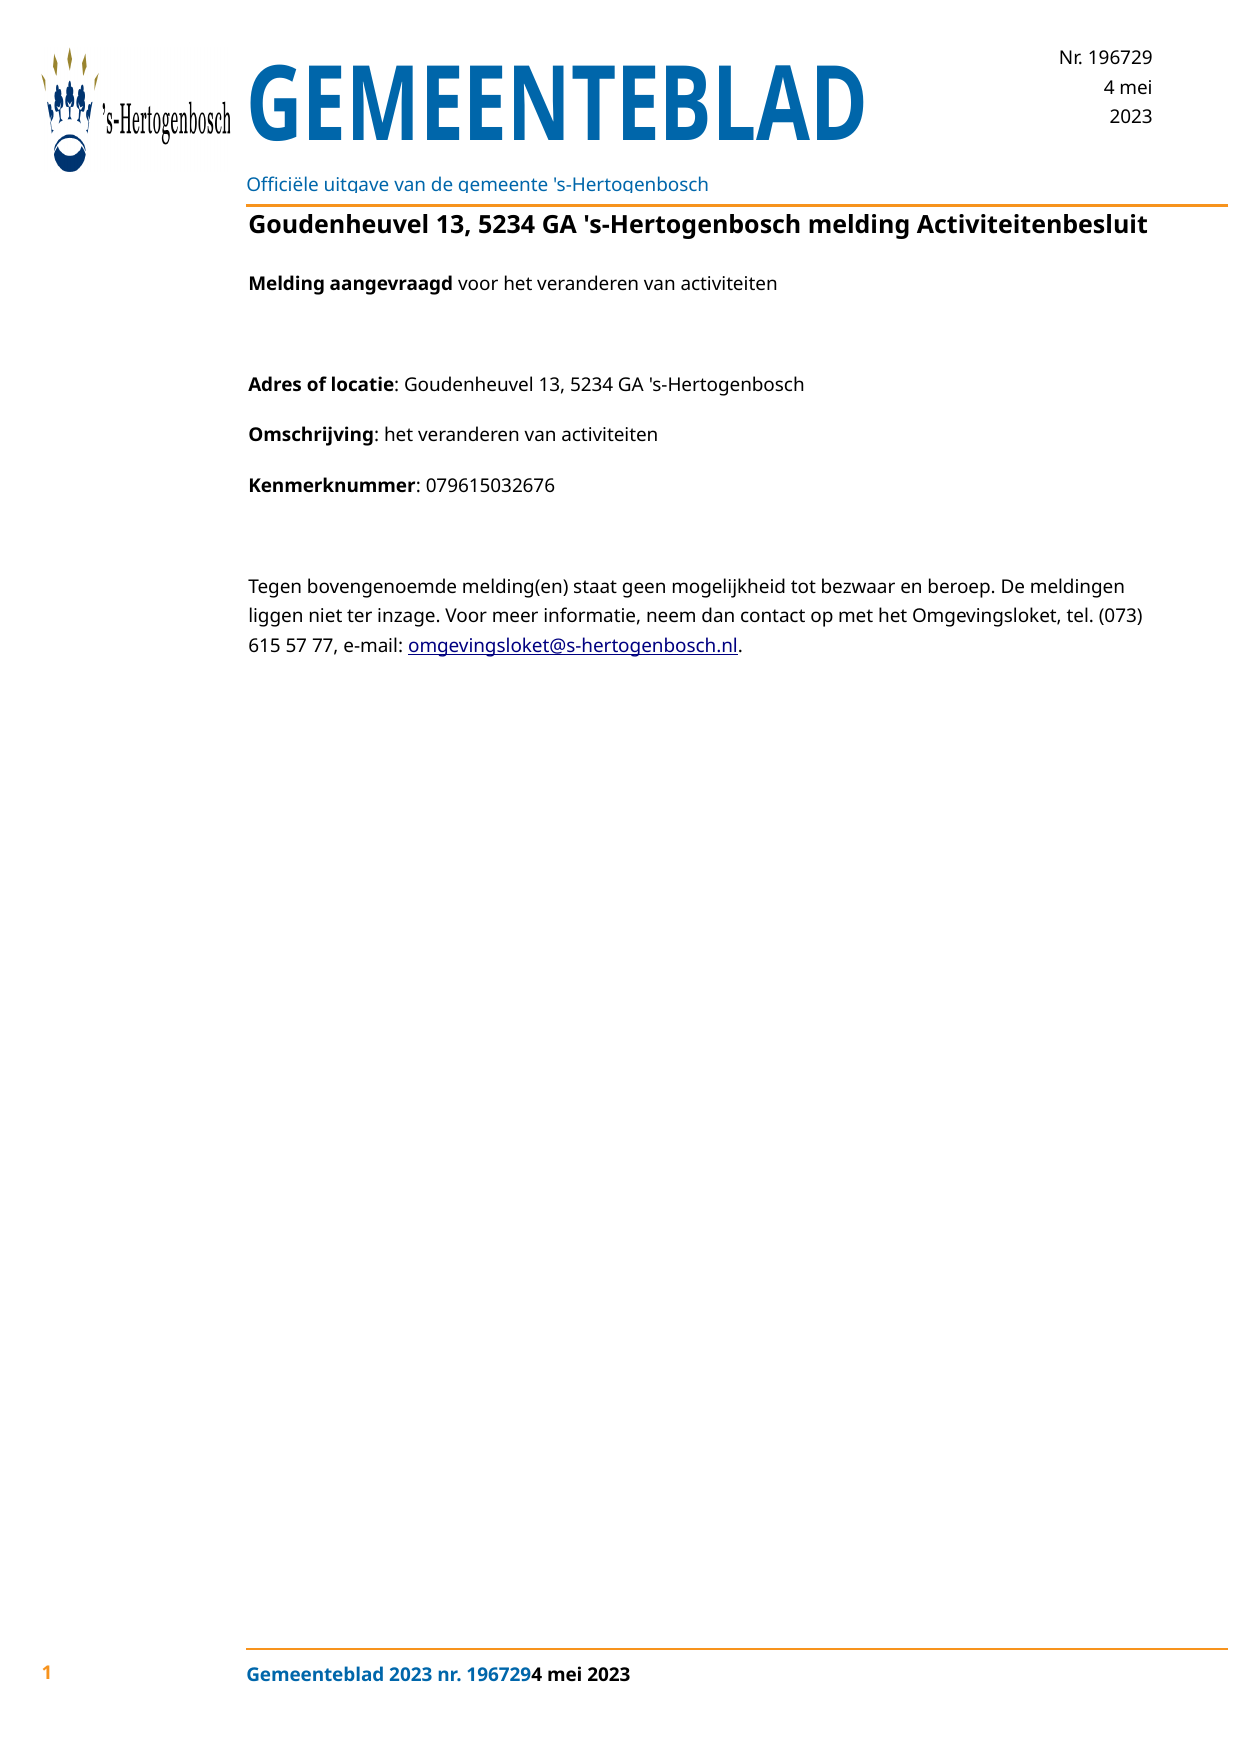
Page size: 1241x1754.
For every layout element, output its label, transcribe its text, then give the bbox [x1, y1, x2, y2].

text Tegen bovengenoemde melding(en) staat geen mogelijkheid tot bezwaar en beroep. De meldingen liggen niet ter inzage. Voor meer informatie, neem dan contact op met het Omgevingsloket, tel. (073) 615 57 77, e-mail: omgevingsloket@s-hertogenbosch.nl. [248, 573, 1152, 658]
text Adres of locatie: Goudenheuvel 13, 5234 GA 's-Hertogenbosch [248, 371, 1152, 397]
text Goudenheuvel 13, 5234 GA 's-Hertogenbosch melding Activiteitenbesluit [248, 207, 1152, 241]
text Kenmerknummer: 079615032676 [248, 472, 1152, 498]
text Melding aangevraagd voor het veranderen van activiteiten [248, 270, 1152, 296]
text Omschrijving: het veranderen van activiteiten [248, 422, 1152, 447]
picture [41, 47, 231, 172]
